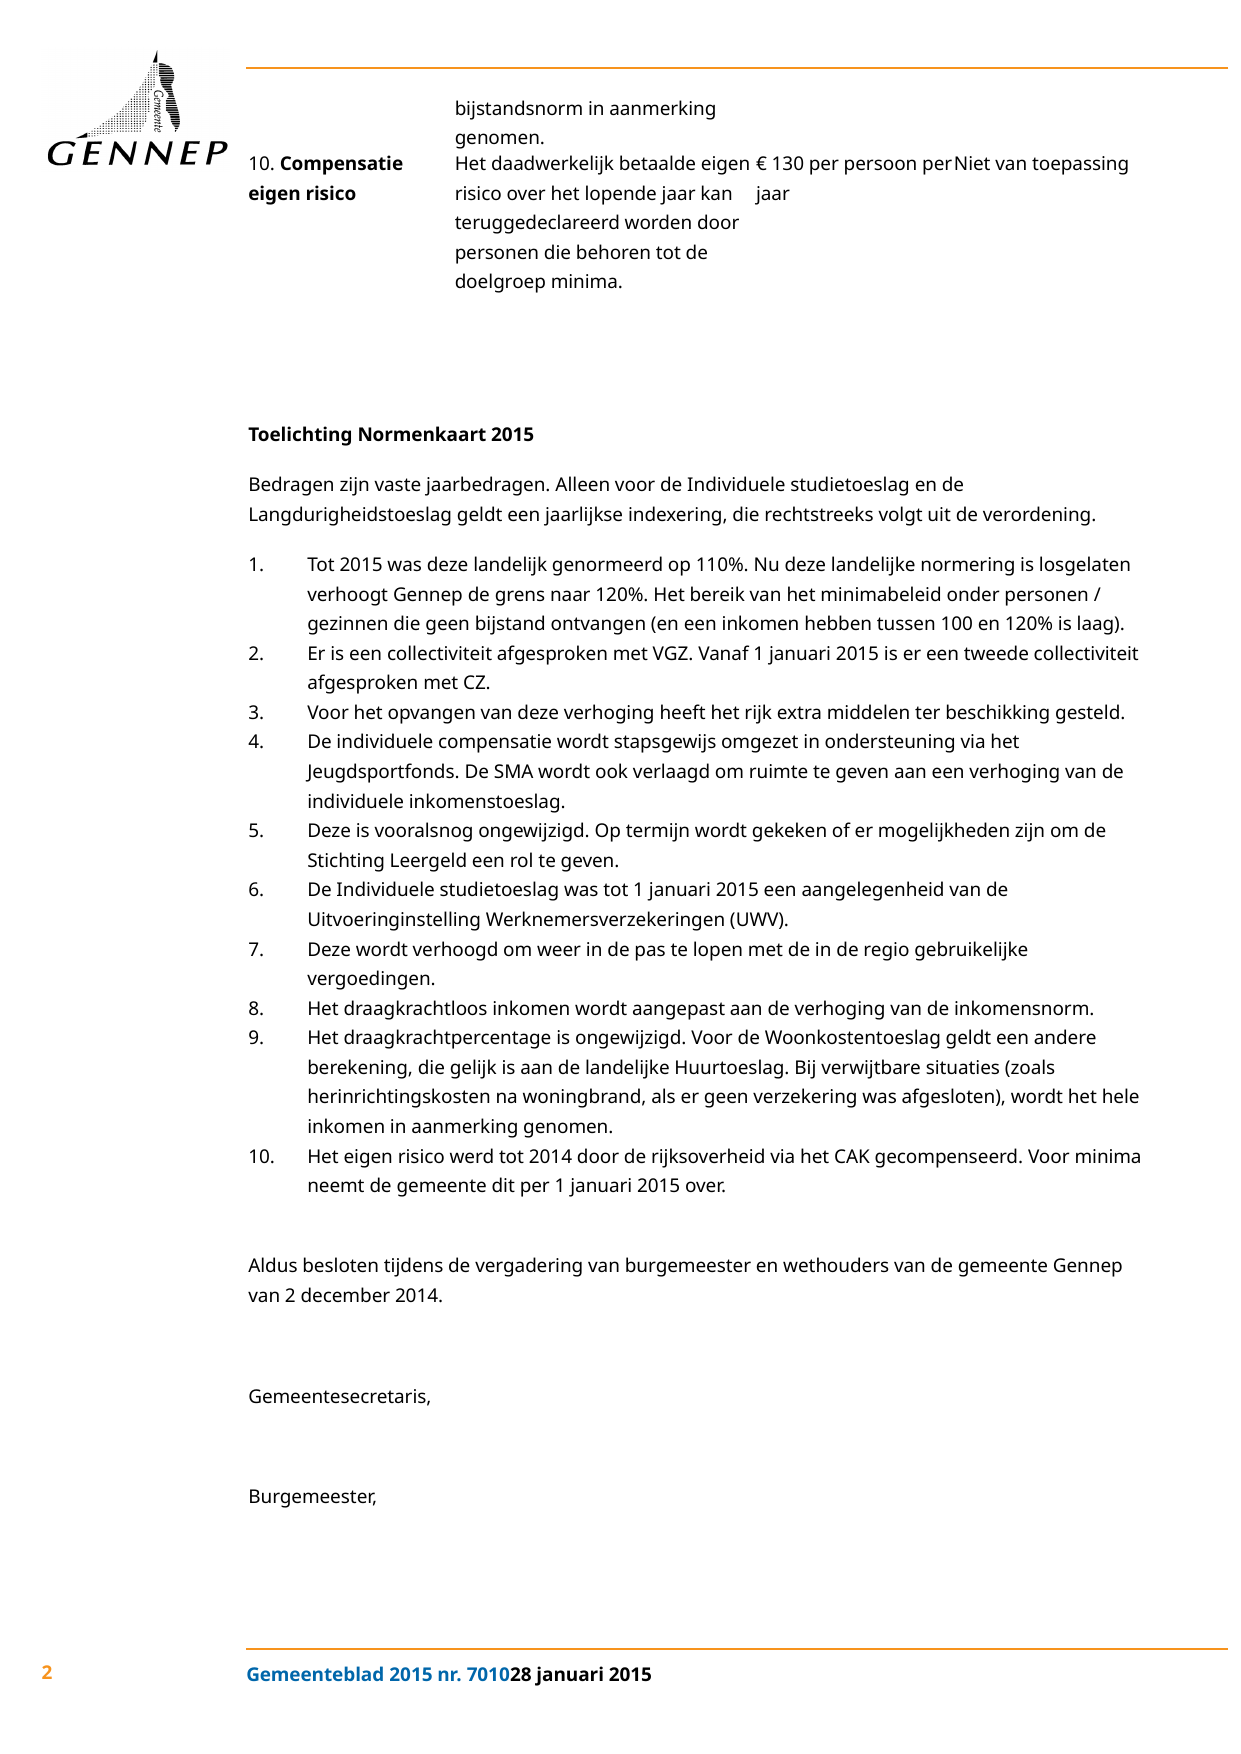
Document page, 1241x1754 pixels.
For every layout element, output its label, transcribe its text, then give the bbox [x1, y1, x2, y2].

table_cell 10. Compensatie eigen risico [248, 150, 454, 294]
table_cell [954, 95, 1152, 150]
table_cell [248, 95, 454, 150]
text Gemeentesecretaris, [248, 1383, 1152, 1408]
text Aldus besloten tijdens de vergadering van burgemeester en wethouders van de gemeente Gennep van 2 december 2014. [248, 1252, 1152, 1308]
table_cell bijstandsnorm in aanmerking genomen. [455, 95, 756, 150]
table_cell € 130 per persoon per jaar [756, 150, 954, 294]
table_cell [756, 95, 954, 150]
picture [41, 47, 231, 172]
table_cell Niet van toepassing [954, 150, 1152, 294]
list Tot 2015 was deze landelijk genormeerd op 110%. Nu deze landelijke normering is losgelaten verhoogt Gennep de grens naar 120%. Het bereik van het minimabeleid onder personen / gezinnen die geen bijstand ontvangen (en een inkomen hebben tussen 100 en 120% is laag). [248, 551, 1152, 636]
list Deze wordt verhoogd om weer in de pas te lopen met de in de regio gebruikelijke vergoedingen. [248, 936, 1152, 991]
text Burgemeester, [248, 1484, 1152, 1509]
list Het eigen risico werd tot 2014 door de rijksoverheid via het CAK gecompenseerd. Voor minima neemt de gemeente dit per 1 januari 2015 over. [248, 1143, 1152, 1198]
list Deze is vooralsnog ongewijzigd. Op termijn wordt gekeken of er mogelijkheden zijn om de Stichting Leergeld een rol te geven. [248, 817, 1152, 873]
list De Individuele studietoeslag was tot 1 januari 2015 een aangelegenheid van de Uitvoeringinstelling Werknemersverzekeringen (UWV). [248, 877, 1152, 932]
list Voor het opvangen van deze verhoging heeft het rijk extra middelen ter beschikking gesteld. [248, 699, 1152, 725]
table_cell Het daadwerkelijk betaalde eigen risico over het lopende jaar kan teruggedeclareerd worden door personen die behoren tot de doelgroep minima. [455, 150, 756, 294]
list Het draagkrachtloos inkomen wordt aangepast aan de verhoging van de inkomensnorm. [248, 995, 1152, 1021]
list Het draagkrachtpercentage is ongewijzigd. Voor de Woonkostentoeslag geldt een andere berekening, die gelijk is aan de landelijke Huurtoeslag. Bij verwijtbare situaties (zoals herinrichtingskosten na woningbrand, als er geen verzekering was afgesloten), wordt het hele inkomen in aanmerking genomen. [248, 1024, 1152, 1139]
list De individuele compensatie wordt stapsgewijs omgezet in ondersteuning via het Jeugdsportfonds. De SMA wordt ook verlaagd om ruimte te geven aan een verhoging van de individuele inkomenstoeslag. [248, 729, 1152, 813]
list Er is een collectiviteit afgesproken met VGZ. Vanaf 1 januari 2015 is er een tweede collectiviteit afgesproken met CZ. [248, 640, 1152, 695]
text Toelichting Normenkaart 2015 [248, 421, 1152, 446]
text Bedragen zijn vaste jaarbedragen. Alleen voor de Individuele studietoeslag en de Langdurigheidstoeslag geldt een jaarlijkse indexering, die rechtstreeks volgt uit de verordening. [248, 471, 1152, 526]
